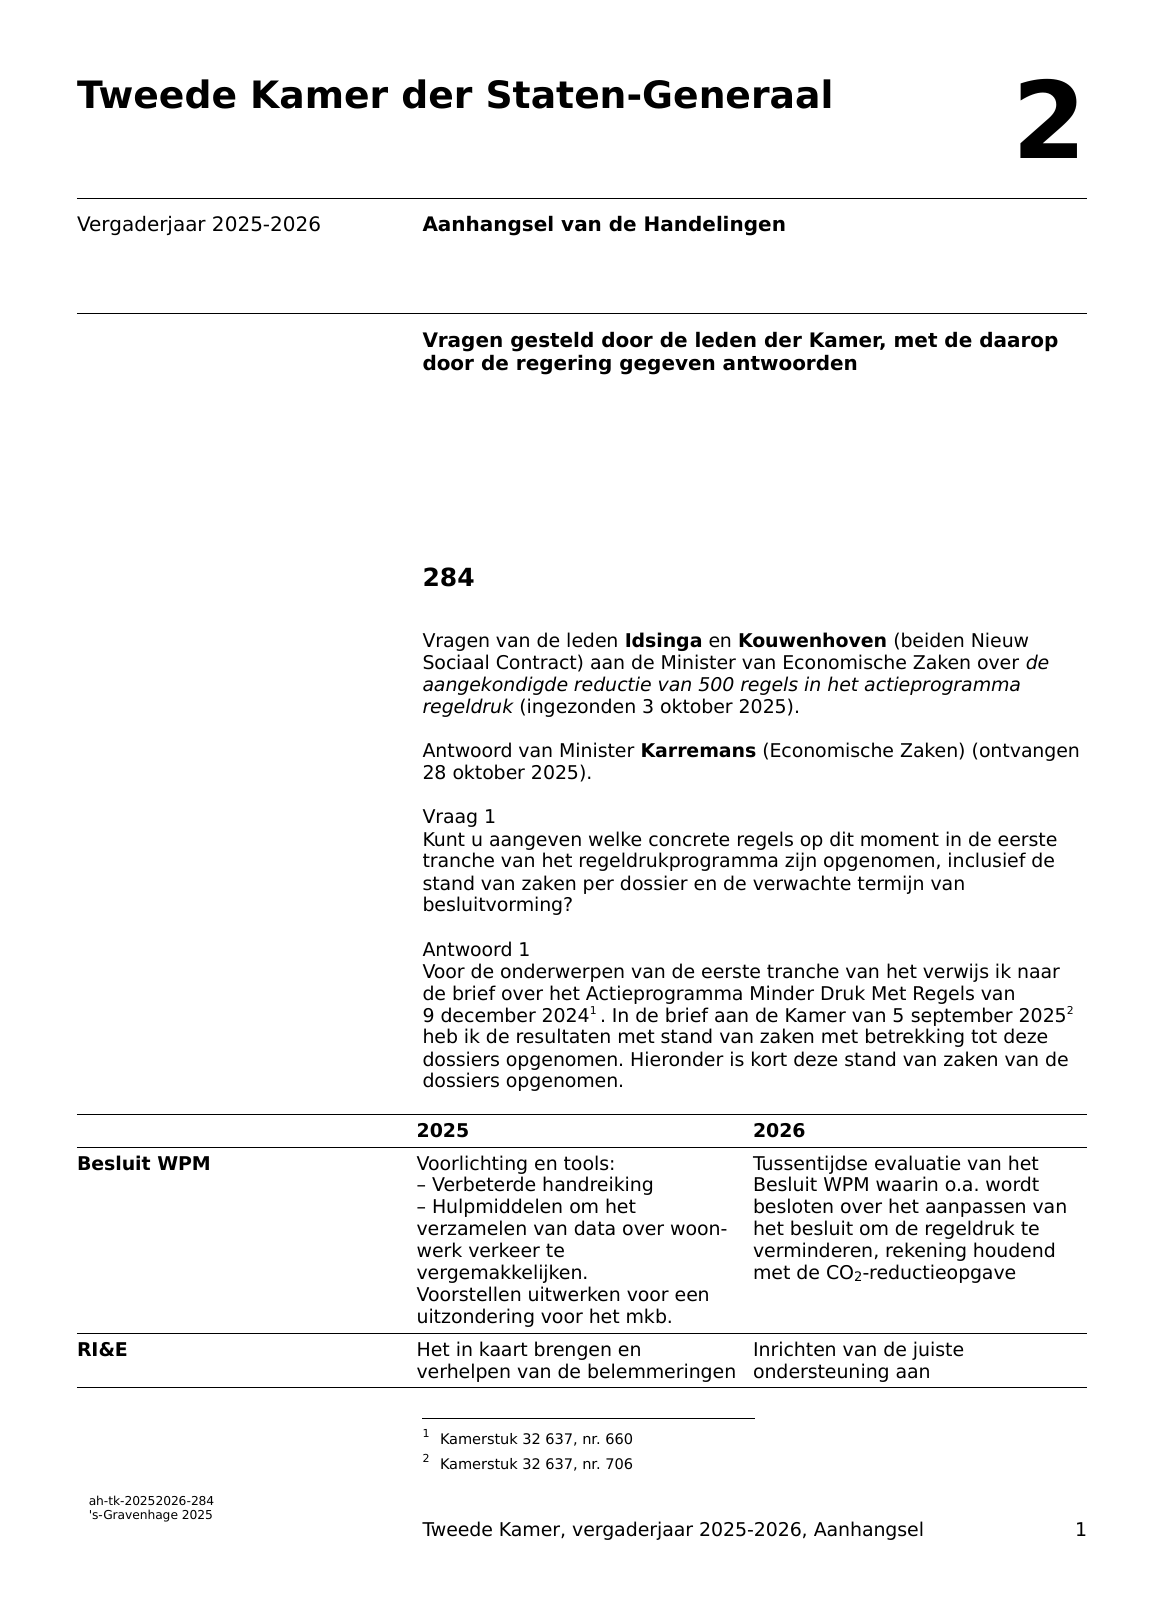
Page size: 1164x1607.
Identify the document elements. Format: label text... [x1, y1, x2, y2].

text Antwoord 1 [422, 938, 1087, 961]
table_cell Vragen gesteld door de leden der Kamer, met de daarop door de regering gegeven antwoorden [422, 314, 1087, 375]
table_cell Aanhangsel van de Handelingen [422, 199, 1087, 313]
text Antwoord van Minister Karremans (Economische Zaken) (ontvangen 28 oktober 2025). [422, 740, 1087, 784]
text Kamerstuk 32 637, nr. 706 [422, 1452, 1087, 1474]
table_cell Besluit WPM [77, 1148, 410, 1333]
table_cell Inrichten van de juiste ondersteuning aan [747, 1334, 1087, 1387]
table_cell Het in kaart brengen en verhelpen van de belemmeringen [410, 1334, 747, 1387]
text ah-tk-20252026-284 [88, 1494, 323, 1508]
text Vraag 1 [422, 806, 1087, 828]
text 's-Gravenhage 2025 [88, 1508, 323, 1522]
text 284 [422, 563, 1087, 592]
table_cell Voorlichting en tools: – Verbeterde handreiking – Hulpmiddelen om het verzamelen van data over woon-werk verkeer te vergemakkelijken. Voorstellen uitwerken voor een uitzondering voor het mkb. [410, 1148, 747, 1333]
table_header 2025 [410, 1115, 747, 1147]
table_cell RI&E [77, 1334, 410, 1387]
table_cell Vergaderjaar 2025-2026 [77, 199, 422, 313]
text Vragen van de leden Idsinga en Kouwenhoven (beiden Nieuw Sociaal Contract) aan de Minister van Economische Zaken over de aangekondigde reductie van 500 regels in het actieprogramma regeldruk (ingezonden 3 oktober 2025). [422, 630, 1087, 718]
table_header Tweede Kamer der Staten-Generaal [77, 59, 886, 198]
text Kunt u aangeven welke concrete regels op dit moment in de eerste tranche van het regeldrukprogramma zijn opgenomen, inclusief de stand van zaken per dossier en de verwachte termijn van besluitvorming? [422, 828, 1087, 916]
table_header [77, 1115, 410, 1147]
table_header 2 [886, 59, 1087, 198]
text Kamerstuk 32 637, nr. 660 [422, 1427, 1087, 1449]
table_header 2026 [747, 1115, 1087, 1147]
text Voor de onderwerpen van de eerste tranche van het verwijs ik naar de brief over het Actieprogramma Minder Druk Met Regels van 9 december 2024. In de brief aan de Kamer van 5 september 2025 heb ik de resultaten met stand van zaken met betrekking tot deze dossiers opgenomen. Hieronder is kort deze stand van zaken van de dossiers opgenomen. [422, 961, 1087, 1092]
table_cell Tussentijdse evaluatie van het Besluit WPM waarin o.a. wordt besloten over het aanpassen van het besluit om de regeldruk te verminderen, rekening houdend met de CO2-reductieopgave [747, 1148, 1087, 1333]
table_cell [77, 314, 422, 375]
